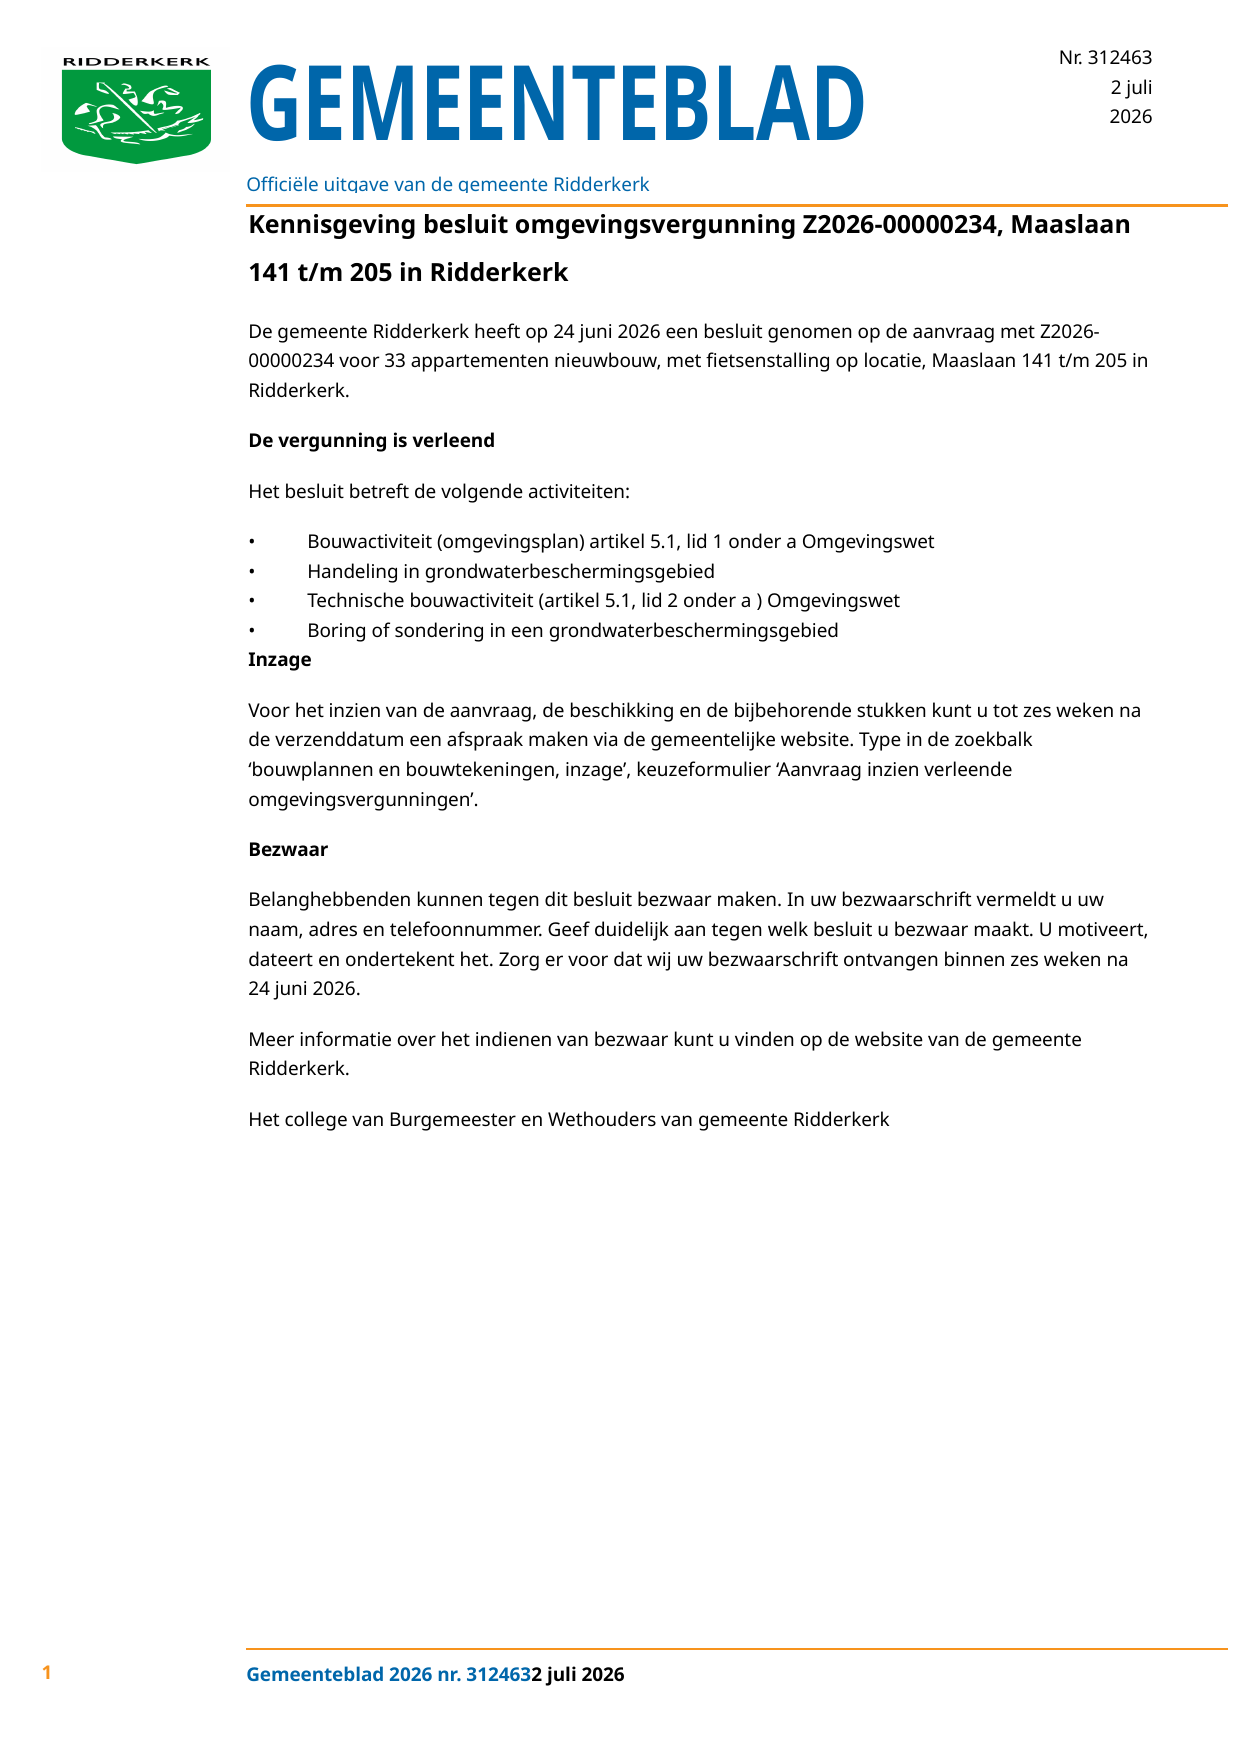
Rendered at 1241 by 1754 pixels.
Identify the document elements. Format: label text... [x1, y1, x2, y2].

text Bezwaar [248, 836, 1152, 862]
text De gemeente Ridderkerk heeft op 24 juni 2026 een besluit genomen op de aanvraag met Z2026-00000234 voor 33 appartementen nieuwbouw, met fietsenstalling op locatie, Maaslaan 141 t/m 205 in Ridderkerk. [248, 318, 1152, 403]
text Het college van Burgemeester en Wethouders van gemeente Ridderkerk [248, 1106, 1152, 1132]
picture [41, 47, 231, 172]
text Belanghebbenden kunnen tegen dit besluit bezwaar maken. In uw bezwaarschrift vermeldt u uw naam, adres en telefoonnummer. Geef duidelijk aan tegen welk besluit u bezwaar maakt. U motiveert, dateert en ondertekent het. Zorg er voor dat wij uw bezwaarschrift ontvangen binnen zes weken na 24 juni 2026. [248, 887, 1152, 1001]
text Kennisgeving besluit omgevingsvergunning Z2026-00000234, Maaslaan 141 t/m 205 in Ridderkerk [248, 207, 1152, 288]
list Technische bouwactiviteit (artikel 5.1, lid 2 onder a ) Omgevingswet [248, 587, 1152, 613]
text Inzage [248, 647, 1152, 672]
text Voor het inzien van de aanvraag, de beschikking en de bijbehorende stukken kunt u tot zes weken na de verzenddatum een afspraak maken via de gemeentelijke website. Type in de zoekbalk ‘bouwplannen en bouwtekeningen, inzage’, keuzeformulier ‘Aanvraag inzien verleende omgevingsvergunningen’. [248, 697, 1152, 812]
list Bouwactiviteit (omgevingsplan) artikel 5.1, lid 1 onder a Omgevingswet [248, 528, 1152, 554]
list Handeling in grondwaterbeschermingsgebied [248, 558, 1152, 584]
text Meer informatie over het indienen van bezwaar kunt u vinden op de website van de gemeente Ridderkerk. [248, 1026, 1152, 1081]
list Boring of sondering in een grondwaterbeschermingsgebied [248, 617, 1152, 643]
text Het besluit betreft de volgende activiteiten: [248, 478, 1152, 504]
text De vergunning is verleend [248, 427, 1152, 453]
